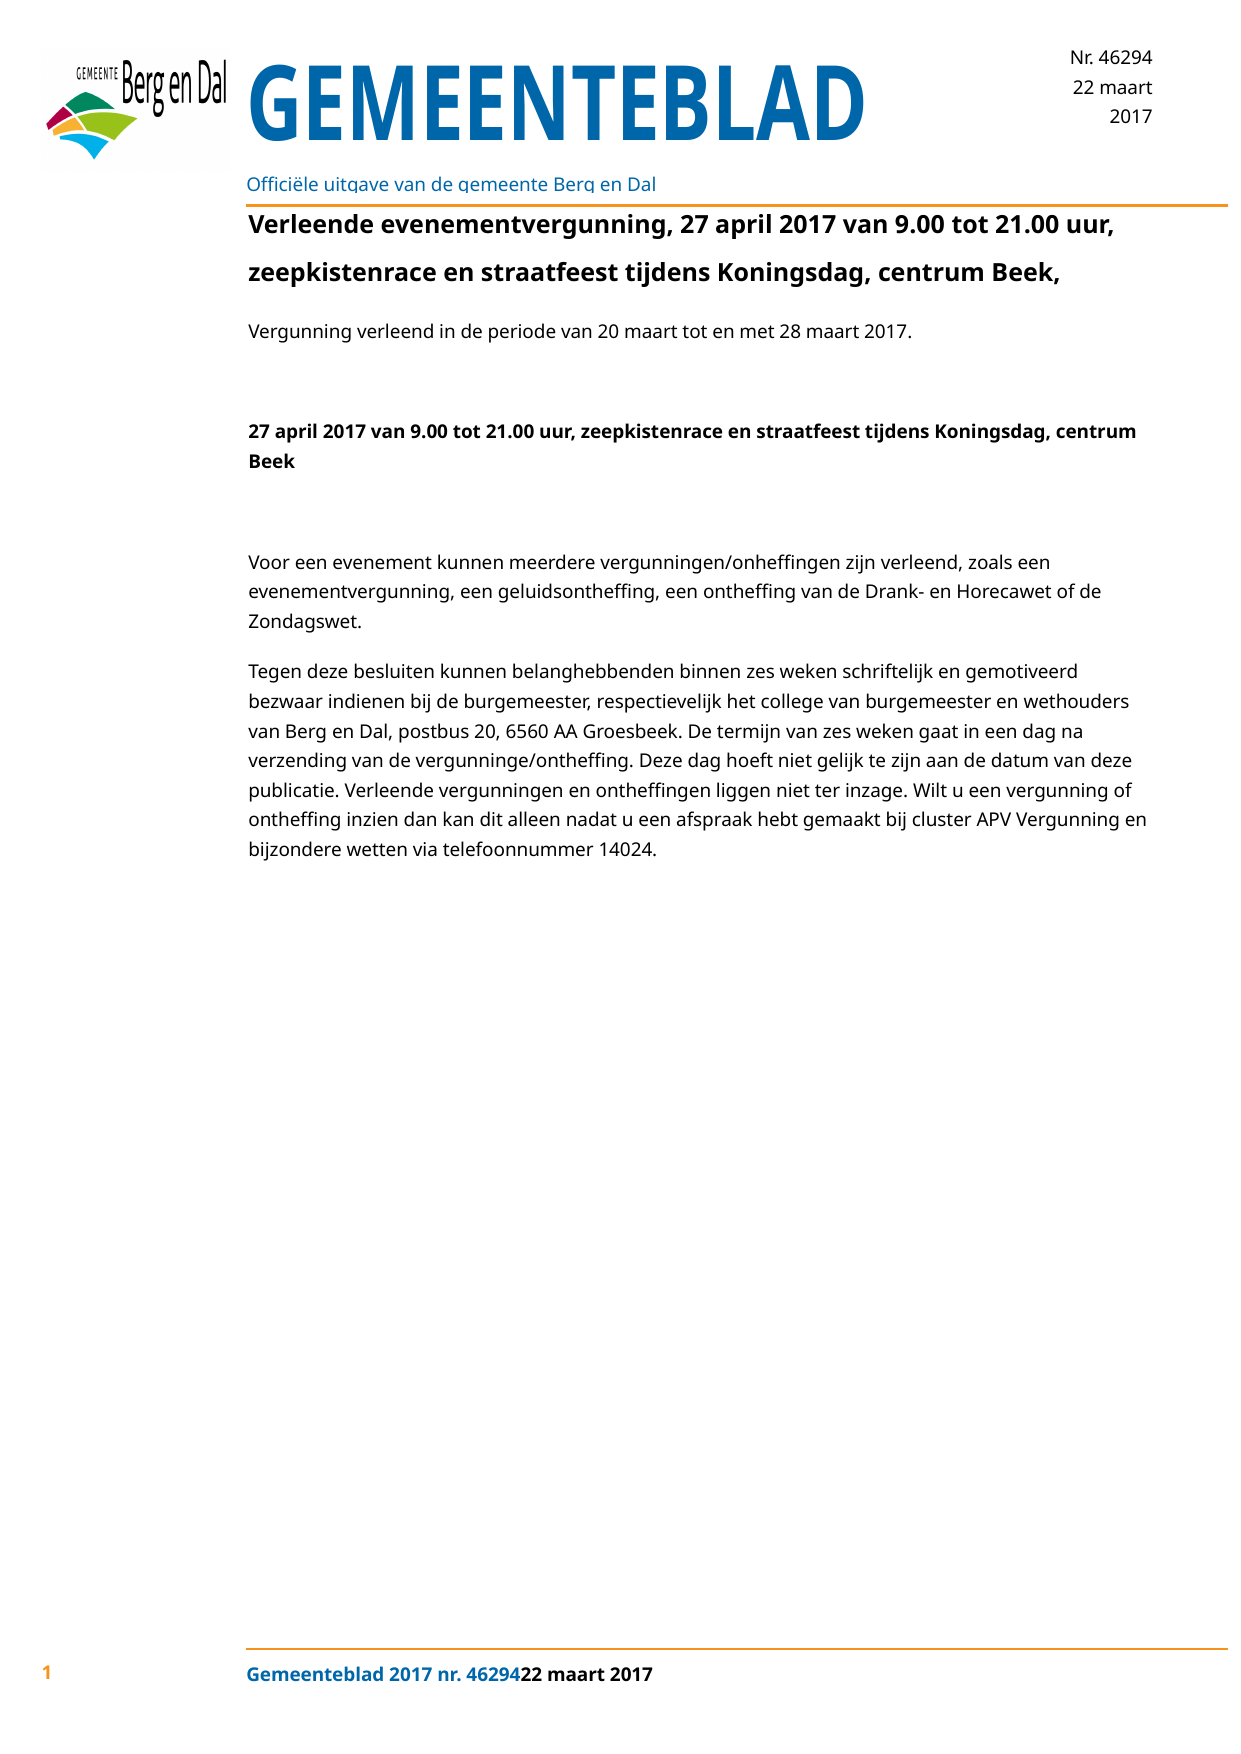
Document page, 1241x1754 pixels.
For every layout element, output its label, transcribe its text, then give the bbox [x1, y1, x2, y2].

text 27 april 2017 van 9.00 tot 21.00 uur, zeepkistenrace en straatfeest tijdens Koningsdag, centrum Beek [248, 419, 1152, 474]
text Voor een evenement kunnen meerdere vergunningen/onheffingen zijn verleend, zoals een evenementvergunning, een geluidsontheffing, een ontheffing van de Drank- en Horecawet of de Zondagswet. [248, 549, 1152, 634]
text Vergunning verleend in de periode van 20 maart tot en met 28 maart 2017. [248, 318, 1152, 344]
text Tegen deze besluiten kunnen belanghebbenden binnen zes weken schriftelijk en gemotiveerd bezwaar indienen bij de burgemeester, respectievelijk het college van burgemeester en wethouders van Berg en Dal, postbus 20, 6560 AA Groesbeek. De termijn van zes weken gaat in een dag na verzending van de vergunninge/ontheffing. Deze dag hoeft niet gelijk te zijn aan de datum van deze publicatie. Verleende vergunningen en ontheffingen liggen niet ter inzage. Wilt u een vergunning of ontheffing inzien dan kan dit alleen nadat u een afspraak hebt gemaakt bij cluster APV Vergunning en bijzondere wetten via telefoonnummer 14024. [248, 659, 1152, 862]
picture [41, 47, 231, 172]
text Verleende evenementvergunning, 27 april 2017 van 9.00 tot 21.00 uur, zeepkistenrace en straatfeest tijdens Koningsdag, centrum Beek, [248, 207, 1152, 288]
